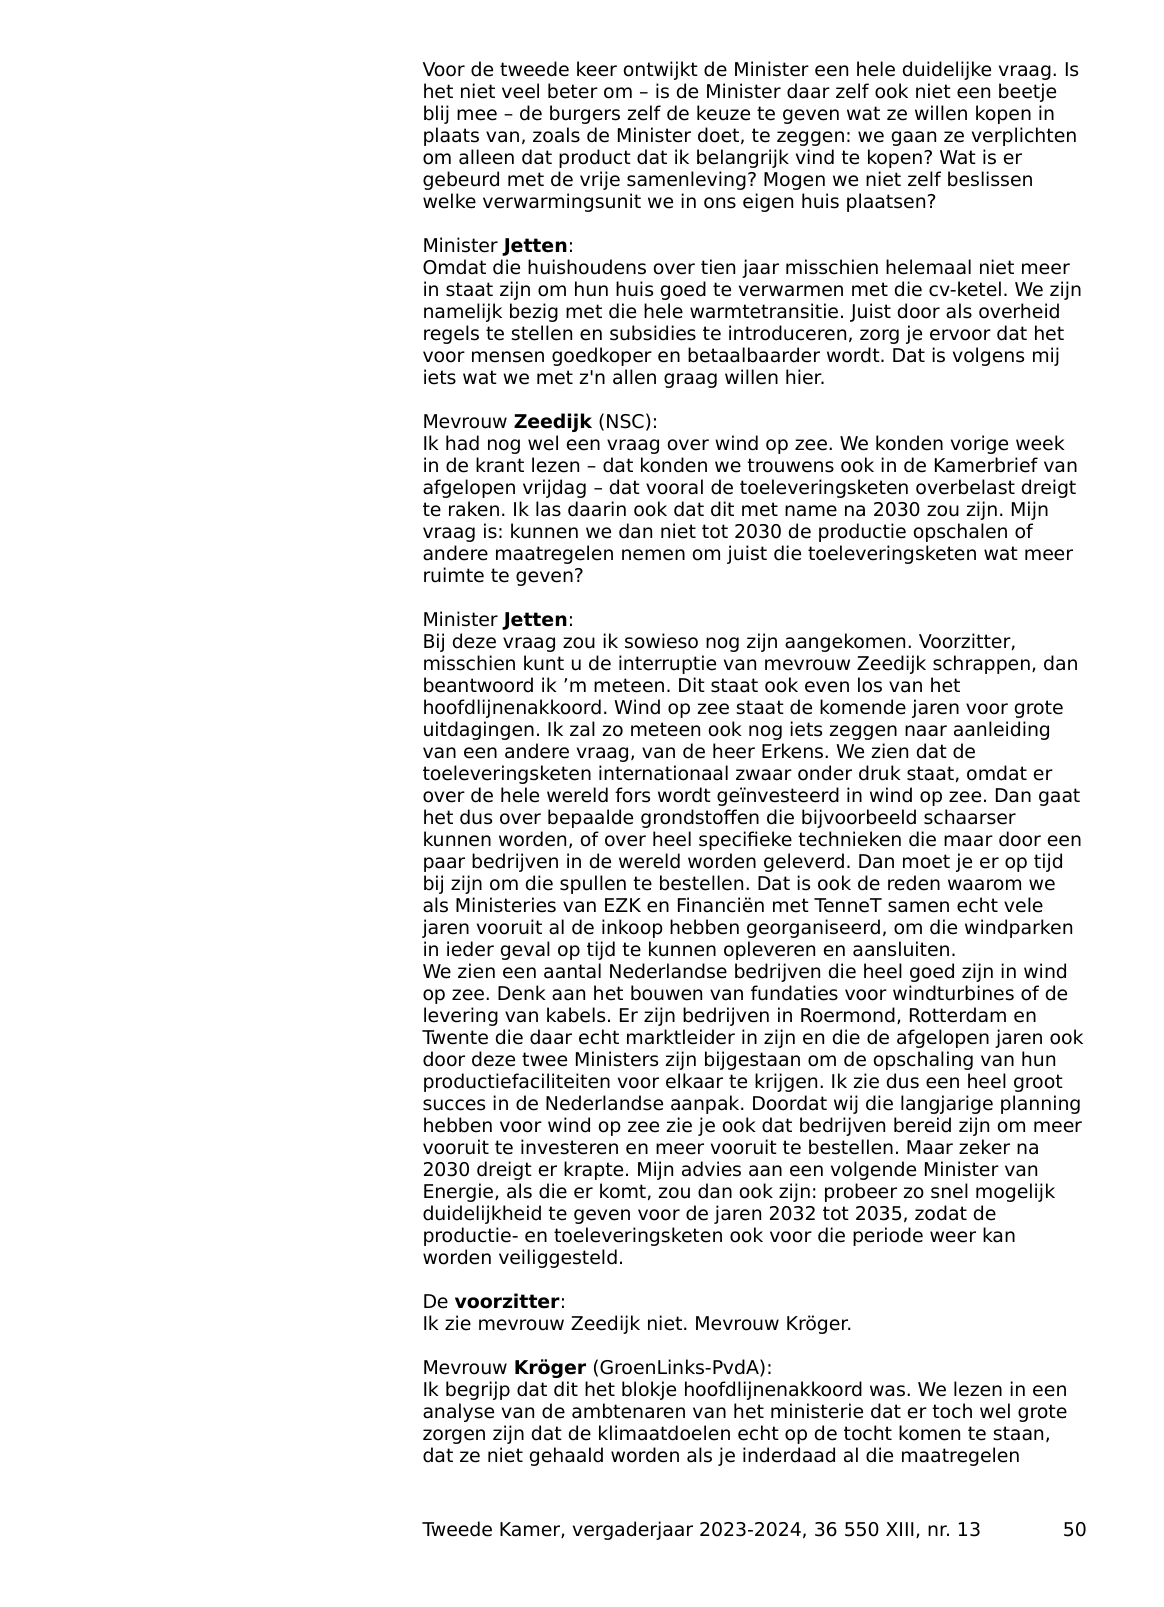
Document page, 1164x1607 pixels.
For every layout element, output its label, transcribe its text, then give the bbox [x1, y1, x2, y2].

text Ik had nog wel een vraag over wind op zee. We konden vorige week in de krant lezen – dat konden we trouwens ook in de Kamerbrief van afgelopen vrijdag – dat vooral de toeleveringsketen overbelast dreigt te raken. Ik las daarin ook dat dit met name na 2030 zou zijn. Mijn vraag is: kunnen we dan niet tot 2030 de productie opschalen of andere maatregelen nemen om juist die toeleveringsketen wat meer ruimte te geven? [422, 433, 1087, 587]
text Minister Jetten: [422, 609, 1087, 631]
text Omdat die huishoudens over tien jaar misschien helemaal niet meer in staat zijn om hun huis goed te verwarmen met die cv-ketel. We zijn namelijk bezig met die hele warmtetransitie. Juist door als overheid regels te stellen en subsidies te introduceren, zorg je ervoor dat het voor mensen goedkoper en betaalbaarder wordt. Dat is volgens mij iets wat we met z'n allen graag willen hier. [422, 257, 1087, 389]
text Voor de tweede keer ontwijkt de Minister een hele duidelijke vraag. Is het niet veel beter om – is de Minister daar zelf ook niet een beetje blij mee – de burgers zelf de keuze te geven wat ze willen kopen in plaats van, zoals de Minister doet, te zeggen: we gaan ze verplichten om alleen dat product dat ik belangrijk vind te kopen? Wat is er gebeurd met de vrije samenleving? Mogen we niet zelf beslissen welke verwarmingsunit we in ons eigen huis plaatsen? [422, 59, 1087, 213]
text Minister Jetten: [422, 235, 1087, 257]
text Mevrouw Zeedijk (NSC): [422, 411, 1087, 433]
text Mevrouw Kröger (GroenLinks-PvdA): [422, 1357, 1087, 1379]
text Ik zie mevrouw Zeedijk niet. Mevrouw Kröger. [422, 1313, 1087, 1335]
text Ik begrijp dat dit het blokje hoofdlijnenakkoord was. We lezen in een analyse van de ambtenaren van het ministerie dat er toch wel grote zorgen zijn dat de klimaatdoelen echt op de tocht komen te staan, dat ze niet gehaald worden als je inderdaad al die maatregelen [422, 1379, 1087, 1467]
text De voorzitter: [422, 1291, 1087, 1313]
text We zien een aantal Nederlandse bedrijven die heel goed zijn in wind op zee. Denk aan het bouwen van fundaties voor windturbines of de levering van kabels. Er zijn bedrijven in Roermond, Rotterdam en Twente die daar echt marktleider in zijn en die de afgelopen jaren ook door deze twee Ministers zijn bijgestaan om de opschaling van hun productiefaciliteiten voor elkaar te krijgen. Ik zie dus een heel groot succes in de Nederlandse aanpak. Doordat wij die langjarige planning hebben voor wind op zee zie je ook dat bedrijven bereid zijn om meer vooruit te investeren en meer vooruit te bestellen. Maar zeker na 2030 dreigt er krapte. Mijn advies aan een volgende Minister van Energie, als die er komt, zou dan ook zijn: probeer zo snel mogelijk duidelijkheid te geven voor de jaren 2032 tot 2035, zodat de productie- en toeleveringsketen ook voor die periode weer kan worden veiliggesteld. [422, 961, 1087, 1268]
text Bij deze vraag zou ik sowieso nog zijn aangekomen. Voorzitter, misschien kunt u de interruptie van mevrouw Zeedijk schrappen, dan beantwoord ik ’m meteen. Dit staat ook even los van het hoofdlijnenakkoord. Wind op zee staat de komende jaren voor grote uitdagingen. Ik zal zo meteen ook nog iets zeggen naar aanleiding van een andere vraag, van de heer Erkens. We zien dat de toeleveringsketen internationaal zwaar onder druk staat, omdat er over de hele wereld fors wordt geïnvesteerd in wind op zee. Dan gaat het dus over bepaalde grondstoffen die bijvoorbeeld schaarser kunnen worden, of over heel specifieke technieken die maar door een paar bedrijven in de wereld worden geleverd. Dan moet je er op tijd bij zijn om die spullen te bestellen. Dat is ook de reden waarom we als Ministeries van EZK en Financiën met TenneT samen echt vele jaren vooruit al de inkoop hebben georganiseerd, om die windparken in ieder geval op tijd te kunnen opleveren en aansluiten. [422, 631, 1087, 961]
